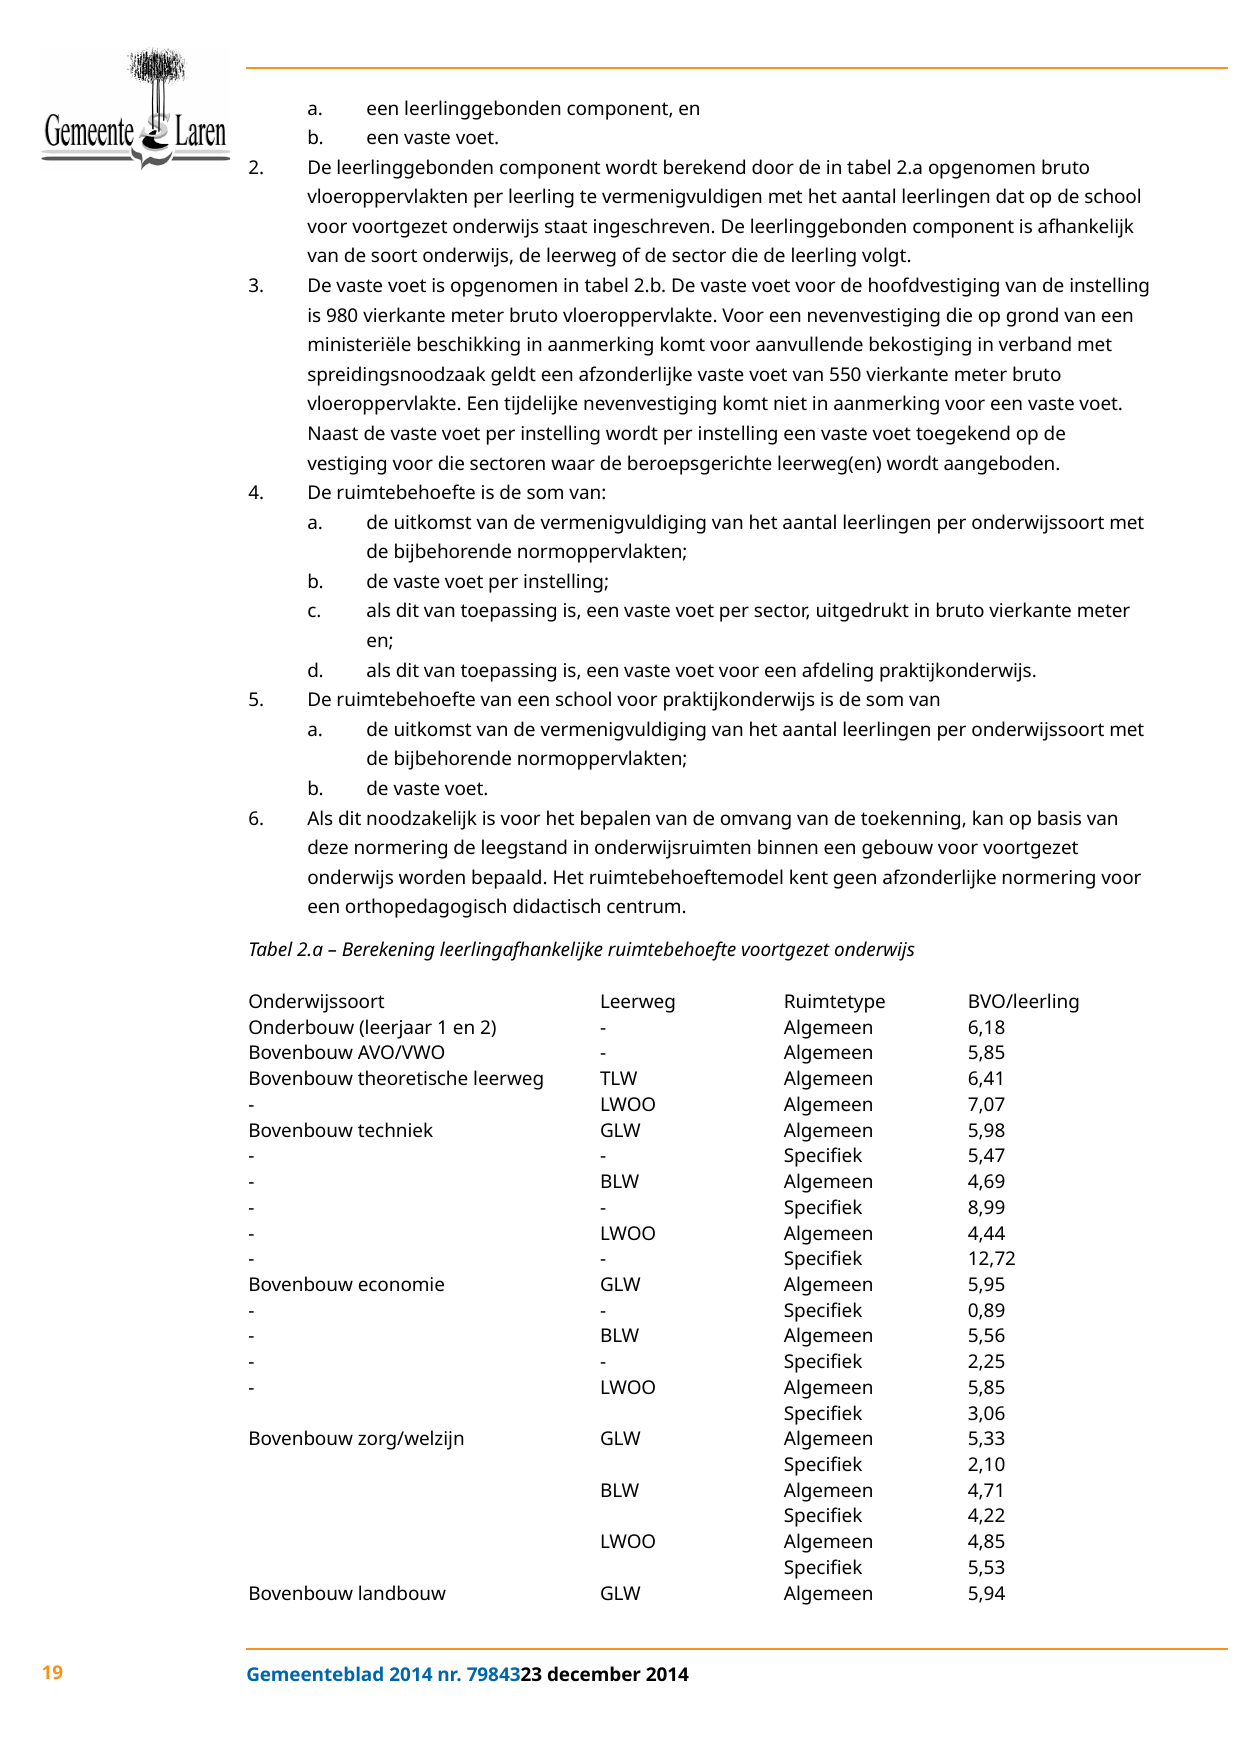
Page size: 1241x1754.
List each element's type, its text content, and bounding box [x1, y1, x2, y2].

table_cell - [600, 1348, 784, 1374]
table_cell - [248, 1374, 600, 1400]
table_cell Bovenbouw theoretische leerweg [248, 1065, 600, 1091]
table_cell 5,85 [968, 1040, 1152, 1065]
table_cell - [248, 1245, 600, 1271]
table_cell Algemeen [784, 1529, 968, 1554]
table_cell GLW [600, 1580, 784, 1606]
table_cell 4,44 [968, 1220, 1152, 1245]
picture [41, 47, 231, 172]
table_cell 2,25 [968, 1348, 1152, 1374]
table_cell Algemeen [784, 1580, 968, 1606]
table_cell Algemeen [784, 1271, 968, 1297]
list Als dit noodzakelijk is voor het bepalen van de omvang van de toekenning, kan op basis van deze normering de leegstand in onderwijsruimten binnen een gebouw voor voortgezet onderwijs worden bepaald. Het ruimtebehoeftemodel kent geen afzonderlijke normering voor een orthopedagogisch didactisch centrum. [248, 805, 1152, 919]
table_header Ruimtetype [784, 988, 968, 1014]
table_cell 5,47 [968, 1143, 1152, 1168]
table_cell Specifiek [784, 1503, 968, 1528]
table_cell [248, 1451, 600, 1477]
list de vaste voet per instelling; [307, 568, 1152, 594]
table_cell Specifiek [784, 1451, 968, 1477]
table_cell - [600, 1143, 784, 1168]
table_cell - [248, 1348, 600, 1374]
list als dit van toepassing is, een vaste voet voor een afdeling praktijkonderwijs. [307, 657, 1152, 683]
table_cell - [600, 1245, 784, 1271]
table_cell BLW [600, 1323, 784, 1348]
table_cell - [600, 1040, 784, 1065]
table_cell Algemeen [784, 1117, 968, 1142]
table_cell - [600, 1014, 784, 1039]
table_cell Specifiek [784, 1143, 968, 1168]
table_cell GLW [600, 1117, 784, 1142]
table_cell Bovenbouw techniek [248, 1117, 600, 1142]
list een vaste voet. [307, 124, 1152, 150]
list de uitkomst van de vermenigvuldiging van het aantal leerlingen per onderwijssoort met de bijbehorende normoppervlakten; [307, 509, 1152, 564]
table_cell Specifiek [784, 1297, 968, 1323]
table_cell [600, 1451, 784, 1477]
table_cell Algemeen [784, 1091, 968, 1117]
table_cell Specifiek [784, 1348, 968, 1374]
list de vaste voet. [307, 775, 1152, 801]
table_cell - [248, 1323, 600, 1348]
table_cell Algemeen [784, 1168, 968, 1194]
table_header Onderwijssoort [248, 988, 600, 1014]
table_cell - [600, 1297, 784, 1323]
table_cell 4,69 [968, 1168, 1152, 1194]
table_cell Specifiek [784, 1554, 968, 1580]
table_cell 5,98 [968, 1117, 1152, 1142]
list De leerlinggebonden component wordt berekend door de in tabel 2.a opgenomen bruto vloeroppervlakten per leerling te vermenigvuldigen met het aantal leerlingen dat op de school voor voortgezet onderwijs staat ingeschreven. De leerlinggebonden component is afhankelijk van de soort onderwijs, de leerweg of de sector die de leerling volgt. [248, 154, 1152, 268]
list De ruimtebehoefte is de som van: [248, 479, 1152, 505]
table_cell 6,41 [968, 1065, 1152, 1091]
table_cell - [248, 1091, 600, 1117]
table_cell Specifiek [784, 1400, 968, 1426]
table_cell 5,56 [968, 1323, 1152, 1348]
table_cell [248, 1529, 600, 1554]
list de uitkomst van de vermenigvuldiging van het aantal leerlingen per onderwijssoort met de bijbehorende normoppervlakten; [307, 716, 1152, 771]
table_cell 4,85 [968, 1529, 1152, 1554]
table_cell 5,95 [968, 1271, 1152, 1297]
table_cell [248, 1554, 600, 1580]
table_cell LWOO [600, 1091, 784, 1117]
table_header BVO/leerling [968, 988, 1152, 1014]
table_cell - [248, 1168, 600, 1194]
table_cell TLW [600, 1065, 784, 1091]
table_cell 7,07 [968, 1091, 1152, 1117]
table_header Leerweg [600, 988, 784, 1014]
table_cell 12,72 [968, 1245, 1152, 1271]
table_cell [248, 1400, 600, 1426]
table_cell Algemeen [784, 1426, 968, 1451]
table_cell [600, 1400, 784, 1426]
table_cell [248, 1477, 600, 1503]
table_cell 4,71 [968, 1477, 1152, 1503]
list als dit van toepassing is, een vaste voet per sector, uitgedrukt in bruto vierkante meter en; [307, 598, 1152, 653]
text Tabel 2.a – Berekening leerlingafhankelijke ruimtebehoefte voortgezet onderwijs [248, 937, 1152, 962]
table_cell 3,06 [968, 1400, 1152, 1426]
table_cell BLW [600, 1168, 784, 1194]
list De ruimtebehoefte van een school voor praktijkonderwijs is de som van [248, 686, 1152, 712]
table_cell LWOO [600, 1529, 784, 1554]
table_cell 5,33 [968, 1426, 1152, 1451]
table_cell 5,53 [968, 1554, 1152, 1580]
table_cell 5,94 [968, 1580, 1152, 1606]
table_cell [248, 1503, 600, 1528]
table_cell - [248, 1220, 600, 1245]
table_cell Algemeen [784, 1323, 968, 1348]
table_cell 6,18 [968, 1014, 1152, 1039]
table_cell Algemeen [784, 1040, 968, 1065]
table_cell Bovenbouw landbouw [248, 1580, 600, 1606]
table_cell Algemeen [784, 1374, 968, 1400]
table_cell GLW [600, 1426, 784, 1451]
table_cell BLW [600, 1477, 784, 1503]
table_cell - [248, 1143, 600, 1168]
table_cell 0,89 [968, 1297, 1152, 1323]
table_cell 8,99 [968, 1194, 1152, 1220]
table_cell - [248, 1297, 600, 1323]
table_cell Specifiek [784, 1194, 968, 1220]
list een leerlinggebonden component, en [307, 95, 1152, 121]
table_cell Algemeen [784, 1220, 968, 1245]
table_cell Algemeen [784, 1014, 968, 1039]
table_cell Bovenbouw AVO/VWO [248, 1040, 600, 1065]
table_cell Bovenbouw zorg/welzijn [248, 1426, 600, 1451]
table_cell Specifiek [784, 1245, 968, 1271]
table_cell - [248, 1194, 600, 1220]
table_cell Algemeen [784, 1477, 968, 1503]
table_cell Algemeen [784, 1065, 968, 1091]
table_cell Onderbouw (leerjaar 1 en 2) [248, 1014, 600, 1039]
table_cell 5,85 [968, 1374, 1152, 1400]
list De vaste voet is opgenomen in tabel 2.b. De vaste voet voor de hoofdvestiging van de instelling is 980 vierkante meter bruto vloeroppervlakte. Voor een nevenvestiging die op grond van een ministeriële beschikking in aanmerking komt voor aanvullende bekostiging in verband met spreidingsnoodzaak geldt een afzonderlijke vaste voet van 550 vierkante meter bruto vloeroppervlakte. Een tijdelijke nevenvestiging komt niet in aanmerking voor een vaste voet. Naast de vaste voet per instelling wordt per instelling een vaste voet toegekend op de vestiging voor die sectoren waar de beroepsgerichte leerweg(en) wordt aangeboden. [248, 272, 1152, 476]
table_cell GLW [600, 1271, 784, 1297]
table_cell LWOO [600, 1220, 784, 1245]
table_cell [600, 1503, 784, 1528]
table_cell 4,22 [968, 1503, 1152, 1528]
table_cell [600, 1554, 784, 1580]
table_cell 2,10 [968, 1451, 1152, 1477]
table_cell LWOO [600, 1374, 784, 1400]
table_cell Bovenbouw economie [248, 1271, 600, 1297]
table_cell - [600, 1194, 784, 1220]
